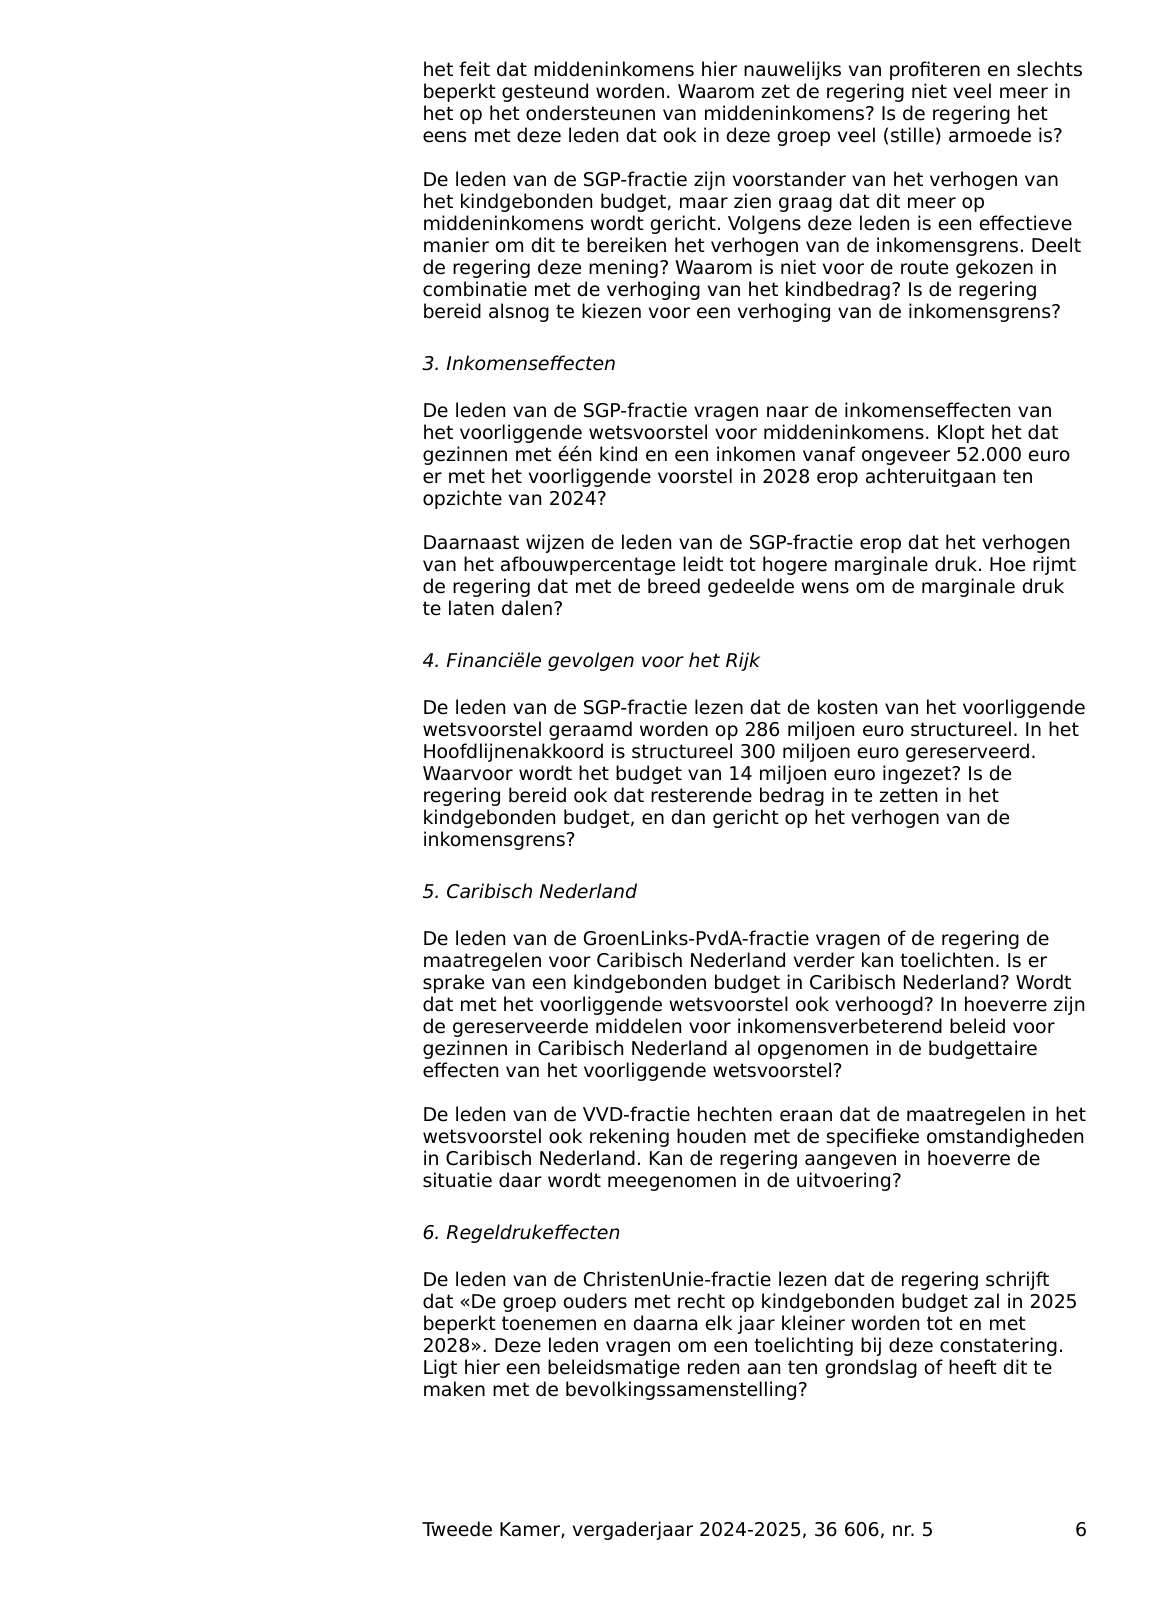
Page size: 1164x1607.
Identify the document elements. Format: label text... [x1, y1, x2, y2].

text De leden van de SGP-fractie zijn voorstander van het verhogen van het kindgebonden budget, maar zien graag dat dit meer op middeninkomens wordt gericht. Volgens deze leden is een effectieve manier om dit te bereiken het verhogen van de inkomensgrens. Deelt de regering deze mening? Waarom is niet voor de route gekozen in combinatie met de verhoging van het kindbedrag? Is de regering bereid alsnog te kiezen voor een verhoging van de inkomensgrens? [422, 169, 1087, 323]
subtitle 4. Financiële gevolgen voor het Rijk [422, 650, 1087, 672]
subtitle 3. Inkomenseffecten [422, 353, 1087, 375]
text De leden van de GroenLinks-PvdA-fractie vragen of de regering de maatregelen voor Caribisch Nederland verder kan toelichten. Is er sprake van een kindgebonden budget in Caribisch Nederland? Wordt dat met het voorliggende wetsvoorstel ook verhoogd? In hoeverre zijn de gereserveerde middelen voor inkomensverbeterend beleid voor gezinnen in Caribisch Nederland al opgenomen in de budgettaire effecten van het voorliggende wetsvoorstel? [422, 928, 1087, 1082]
text De leden van de ChristenUnie-fractie lezen dat de regering schrijft dat «De groep ouders met recht op kindgebonden budget zal in 2025 beperkt toenemen en daarna elk jaar kleiner worden tot en met 2028». Deze leden vragen om een toelichting bij deze constatering. Ligt hier een beleidsmatige reden aan ten grondslag of heeft dit te maken met de bevolkingssamenstelling? [422, 1269, 1087, 1401]
text het feit dat middeninkomens hier nauwelijks van profiteren en slechts beperkt gesteund worden. Waarom zet de regering niet veel meer in het op het ondersteunen van middeninkomens? Is de regering het eens met deze leden dat ook in deze groep veel (stille) armoede is? [422, 59, 1087, 147]
text De leden van de SGP-fractie lezen dat de kosten van het voorliggende wetsvoorstel geraamd worden op 286 miljoen euro structureel. In het Hoofdlijnenakkoord is structureel 300 miljoen euro gereserveerd. Waarvoor wordt het budget van 14 miljoen euro ingezet? Is de regering bereid ook dat resterende bedrag in te zetten in het kindgebonden budget, en dan gericht op het verhogen van de inkomensgrens? [422, 697, 1087, 851]
subtitle 5. Caribisch Nederland [422, 881, 1087, 903]
subtitle 6. Regeldrukeffecten [422, 1222, 1087, 1244]
text De leden van de SGP-fractie vragen naar de inkomenseffecten van het voorliggende wetsvoorstel voor middeninkomens. Klopt het dat gezinnen met één kind en een inkomen vanaf ongeveer 52.000 euro er met het voorliggende voorstel in 2028 erop achteruitgaan ten opzichte van 2024? [422, 400, 1087, 510]
text Daarnaast wijzen de leden van de SGP-fractie erop dat het verhogen van het afbouwpercentage leidt tot hogere marginale druk. Hoe rijmt de regering dat met de breed gedeelde wens om de marginale druk te laten dalen? [422, 532, 1087, 620]
text De leden van de VVD-fractie hechten eraan dat de maatregelen in het wetsvoorstel ook rekening houden met de specifieke omstandigheden in Caribisch Nederland. Kan de regering aangeven in hoeverre de situatie daar wordt meegenomen in de uitvoering? [422, 1104, 1087, 1192]
